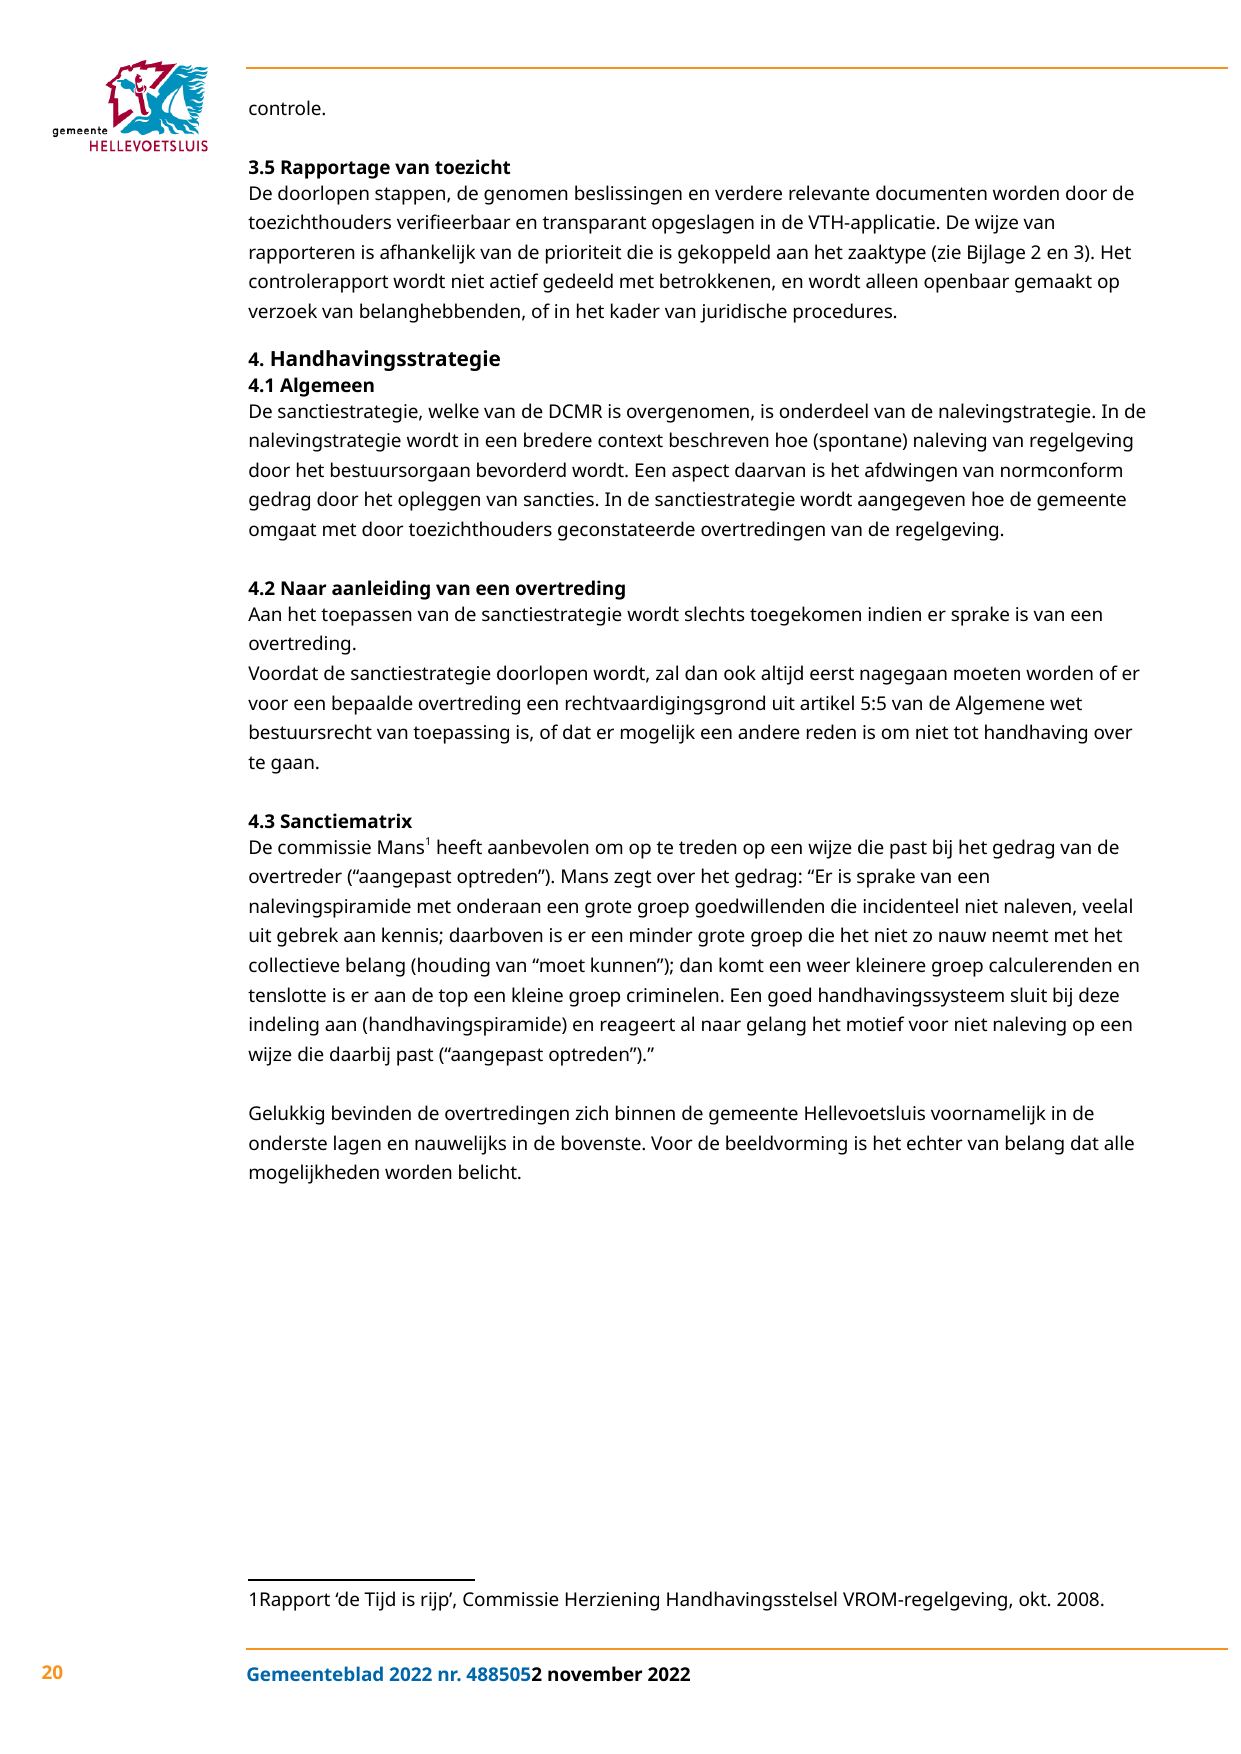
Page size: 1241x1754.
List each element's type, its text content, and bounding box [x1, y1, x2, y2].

picture [41, 47, 231, 172]
text Gelukkig bevinden de overtredingen zich binnen de gemeente Hellevoetsluis voornamelijk in de onderste lagen en nauwelijks in de bovenste. Voor de beeldvorming is het echter van belang dat alle mogelijkheden worden belicht. [248, 1100, 1152, 1185]
text De doorlopen stappen, de genomen beslissingen en verdere relevante documenten worden door de toezichthouders verifieerbaar en transparant opgeslagen in de VTH-applicatie. De wijze van rapporteren is afhankelijk van de prioriteit die is gekoppeld aan het zaaktype (zie Bijlage 2 en 3). Het controlerapport wordt niet actief gedeeld met betrokkenen, en wordt alleen openbaar gemaakt op verzoek van belanghebbenden, of in het kader van juridische procedures. [248, 180, 1152, 324]
text 4.1 Algemeen [248, 372, 1152, 398]
text 4.2 Naar aanleiding van een overtreding [248, 575, 1152, 601]
text De sanctiestrategie, welke van de DCMR is overgenomen, is onderdeel van de nalevingstrategie. In de nalevingstrategie wordt in een bredere context beschreven hoe (spontane) naleving van regelgeving door het bestuursorgaan bevorderd wordt. Een aspect daarvan is het afdwingen van normconform gedrag door het opleggen van sancties. In de sanctiestrategie wordt aangegeven hoe de gemeente omgaat met door toezichthouders geconstateerde overtredingen van de regelgeving. [248, 398, 1152, 542]
text 3.5 Rapportage van toezicht [248, 154, 1152, 180]
text Voordat de sanctiestrategie doorlopen wordt, zal dan ook altijd eerst nagegaan moeten worden of er voor een bepaalde overtreding een rechtvaardigingsgrond uit artikel 5:5 van de Algemene wet bestuursrecht van toepassing is, of dat er mogelijk een andere reden is om niet tot handhaving over te gaan. [248, 660, 1152, 775]
text Aan het toepassen van de sanctiestrategie wordt slechts toegekomen indien er sprake is van een overtreding. [248, 601, 1152, 656]
text Rapport ‘de Tijd is rijp’, Commissie Herziening Handhavingsstelsel VROM-regelgeving, okt. 2008. [248, 1586, 1152, 1612]
text controle. [248, 95, 1152, 121]
text De commissie Mans heeft aanbevolen om op te treden op een wijze die past bij het gedrag van de overtreder (“aangepast optreden”). Mans zegt over het gedrag: “Er is sprake van een nalevingspiramide met onderaan een grote groep goedwillenden die incidenteel niet naleven, veelal uit gebrek aan kennis; daarboven is er een minder grote groep die het niet zo nauw neemt met het collectieve belang (houding van “moet kunnen”); dan komt een weer kleinere groep calculerenden en tenslotte is er aan de top een kleine groep criminelen. Een goed handhavingssysteem sluit bij deze indeling aan (handhavingspiramide) en reageert al naar gelang het motief voor niet naleving op een wijze die daarbij past (“aangepast optreden”).” [248, 834, 1152, 1067]
text 4. Handhavingsstrategie [248, 344, 1152, 372]
text 4.3 Sanctiematrix [248, 808, 1152, 834]
